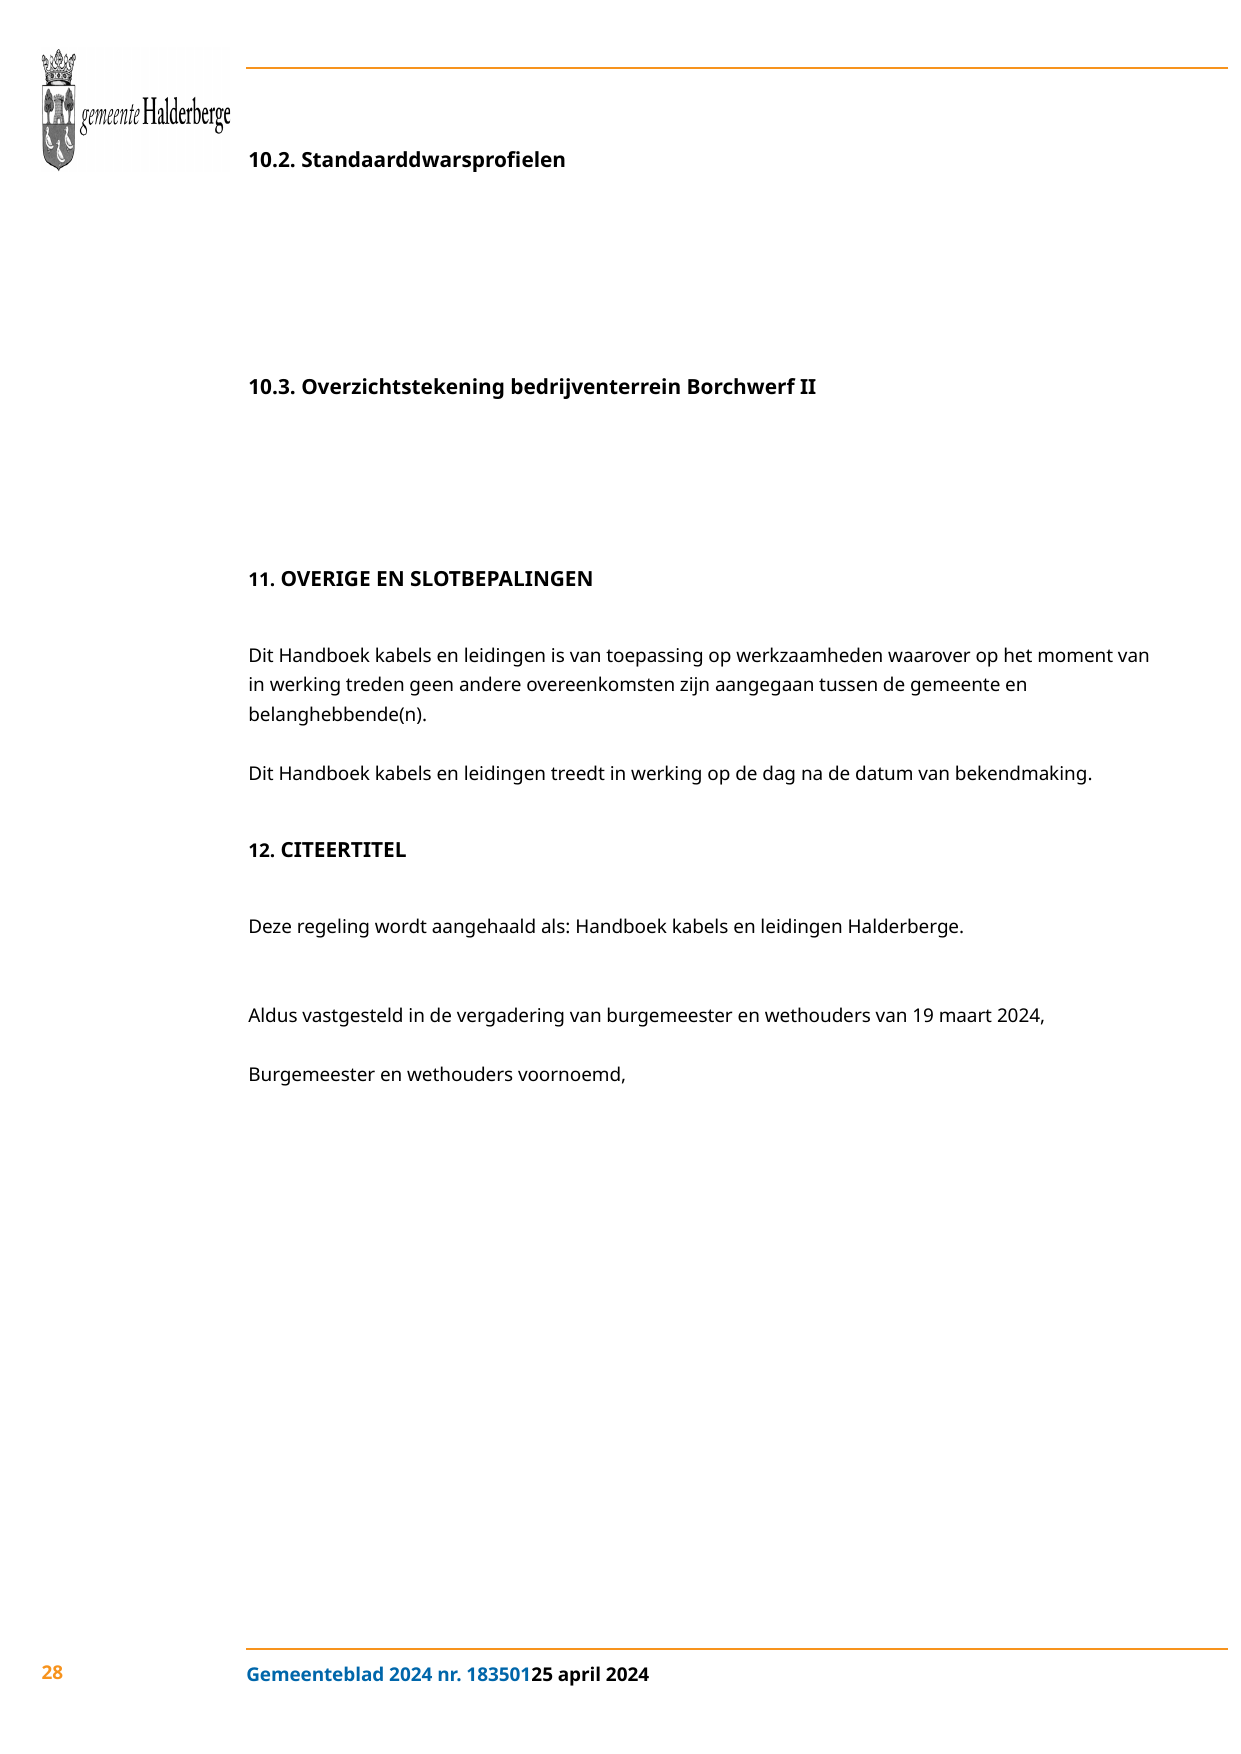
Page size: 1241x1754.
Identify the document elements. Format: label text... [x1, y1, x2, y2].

text Burgemeester en wethouders voornoemd, [248, 1061, 1152, 1087]
text Dit Handboek kabels en leidingen treedt in werking op de dag na de datum van bekendmaking. [248, 760, 1152, 786]
text 12. CITEERTITEL [248, 836, 1152, 864]
text Deze regeling wordt aangehaald als: Handboek kabels en leidingen Halderberge. [248, 913, 1152, 939]
picture [41, 47, 231, 172]
text Aldus vastgesteld in de vergadering van burgemeester en wethouders van 19 maart 2024, [248, 1002, 1152, 1028]
text 10.2. Standaarddwarsprofielen [248, 145, 1152, 174]
text 11. OVERIGE EN SLOTBEPALINGEN [248, 564, 1152, 593]
text Dit Handboek kabels en leidingen is van toepassing op werkzaamheden waarover op het moment van in werking treden geen andere overeenkomsten zijn aangegaan tussen de gemeente en belanghebbende(n). [248, 642, 1152, 727]
text 10.3. Overzichtstekening bedrijventerrein Borchwerf II [248, 372, 1152, 400]
